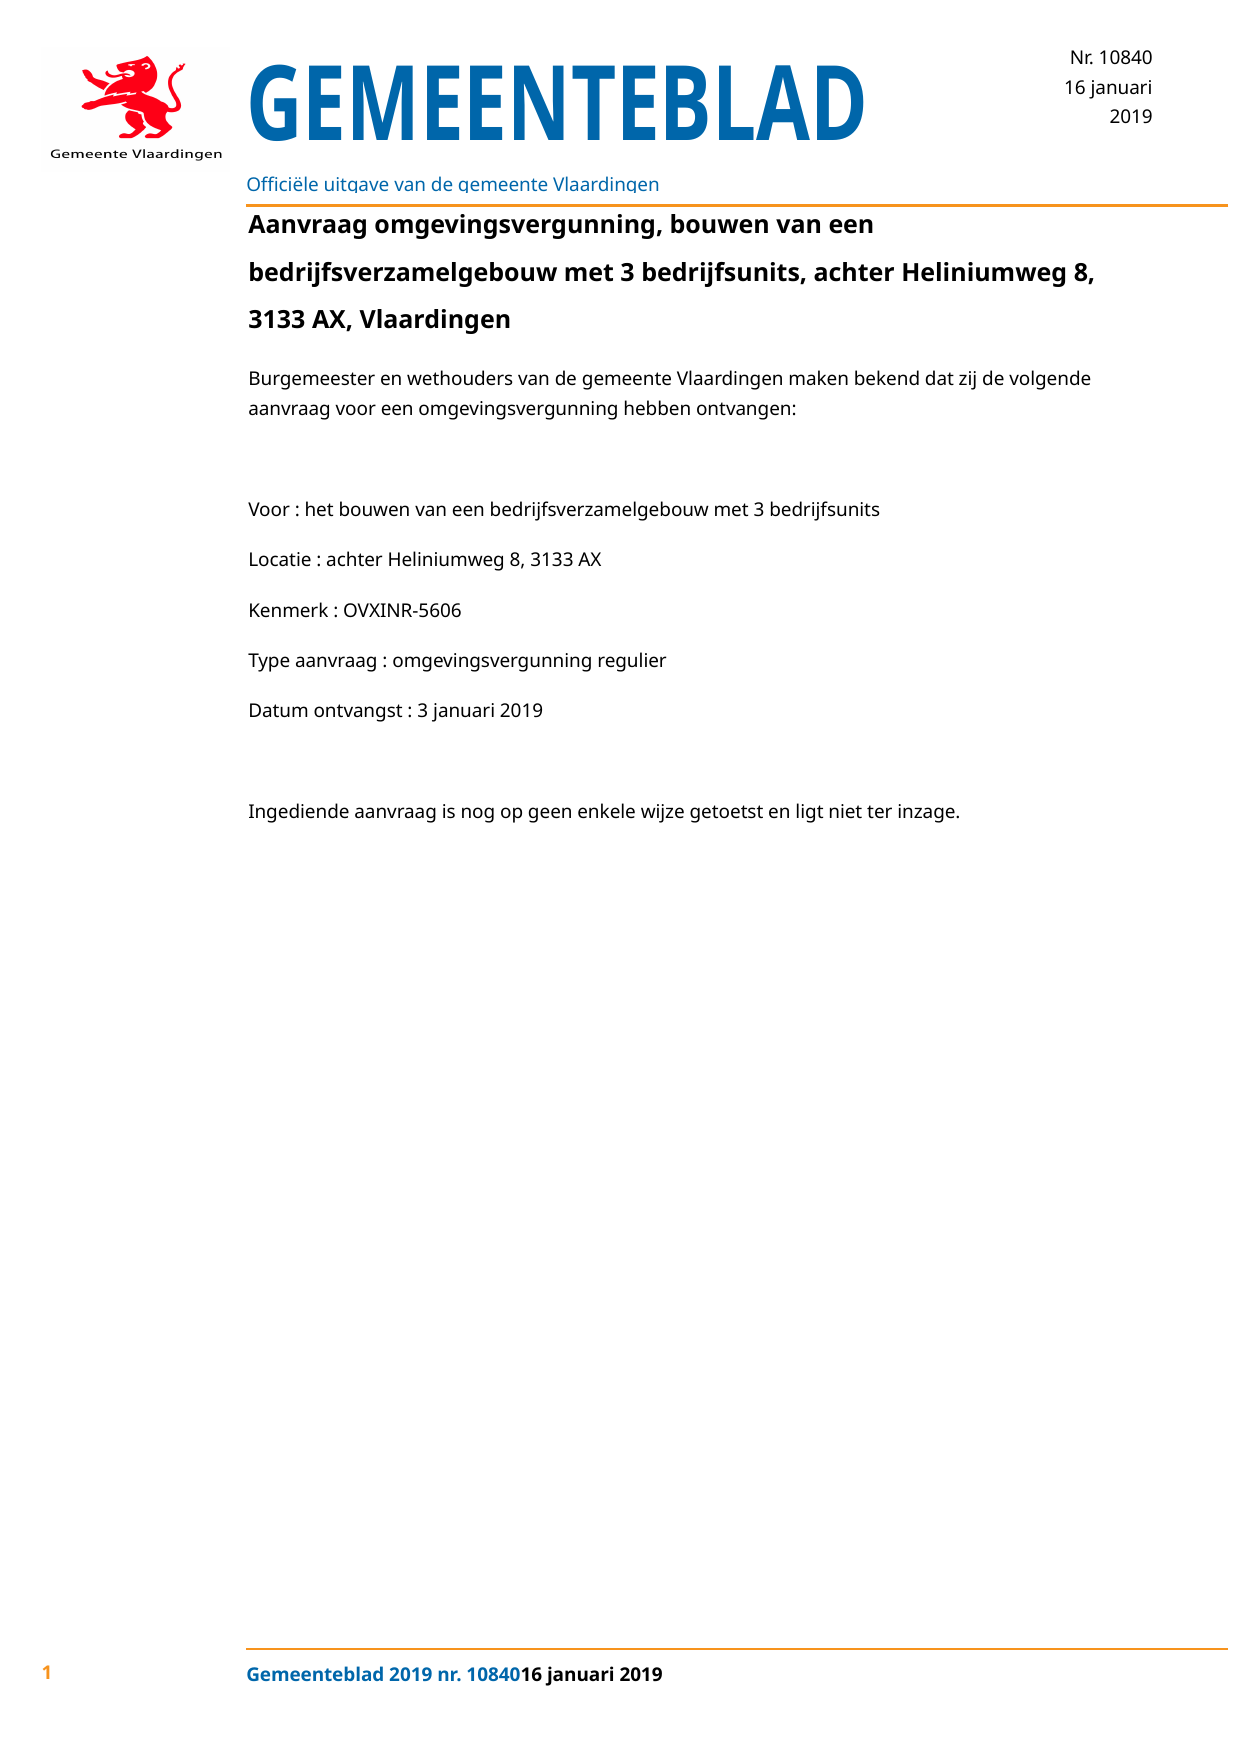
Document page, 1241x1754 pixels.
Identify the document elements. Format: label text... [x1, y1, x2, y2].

text Type aanvraag : omgevingsvergunning regulier [248, 647, 1152, 673]
text Aanvraag omgevingsvergunning, bouwen van een bedrijfsverzamelgebouw met 3 bedrijfsunits, achter Heliniumweg 8, 3133 AX, Vlaardingen [248, 207, 1152, 336]
text Burgemeester en wethouders van de gemeente Vlaardingen maken bekend dat zij de volgende aanvraag voor een omgevingsvergunning hebben ontvangen: [248, 366, 1152, 421]
text Voor : het bouwen van een bedrijfsverzamelgebouw met 3 bedrijfsunits [248, 496, 1152, 522]
text Ingediende aanvraag is nog op geen enkele wijze getoetst en ligt niet ter inzage. [248, 798, 1152, 824]
picture [41, 47, 231, 172]
text Locatie : achter Heliniumweg 8, 3133 AX [248, 546, 1152, 572]
text Kenmerk : OVXINR-5606 [248, 597, 1152, 622]
text Datum ontvangst : 3 januari 2019 [248, 698, 1152, 723]
